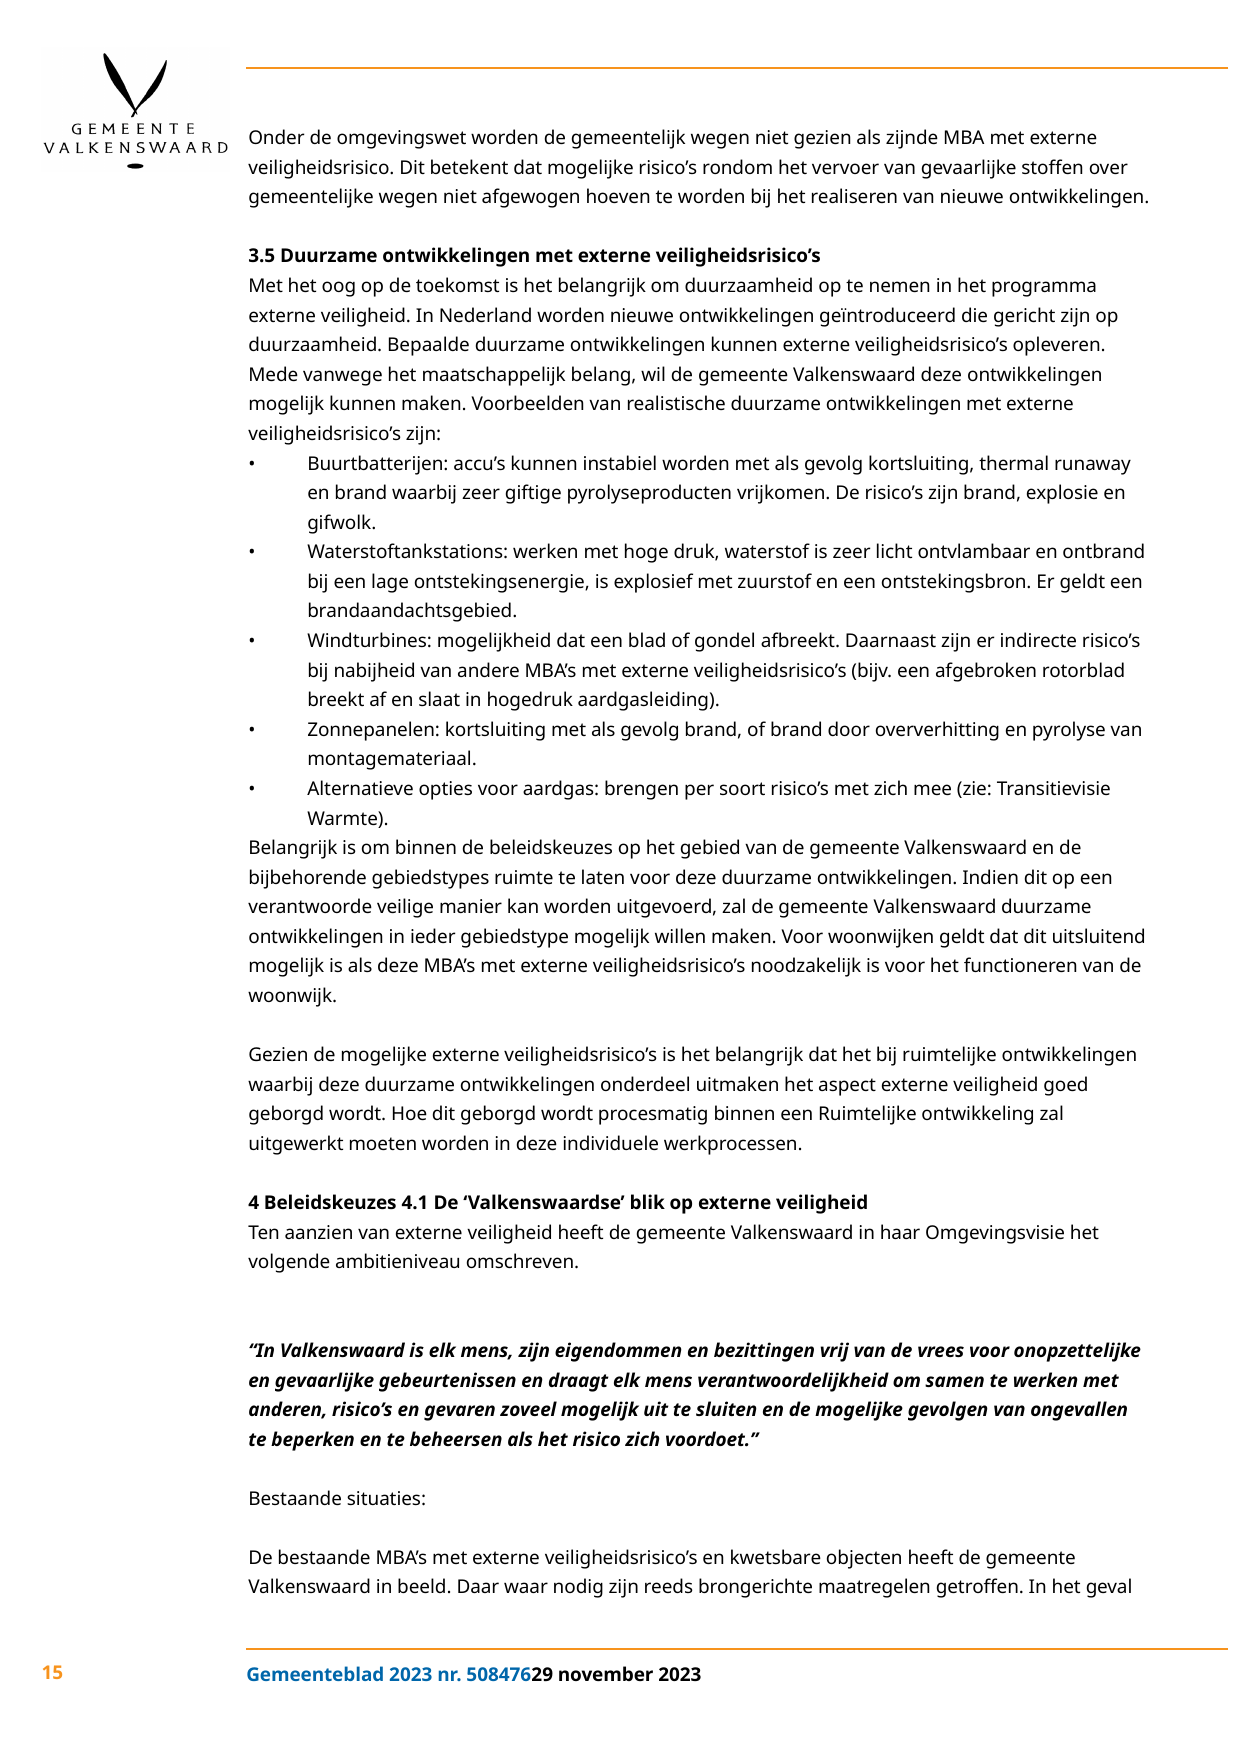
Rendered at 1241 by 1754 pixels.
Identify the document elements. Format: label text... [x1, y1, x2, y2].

list Waterstoftankstations: werken met hoge druk, waterstof is zeer licht ontvlambaar en ontbrand bij een lage ontstekingsenergie, is explosief met zuurstof en een ontstekingsbron. Er geldt een brandaandachtsgebied. [248, 538, 1152, 623]
picture [41, 47, 231, 172]
text Ten aanzien van externe veiligheid heeft de gemeente Valkenswaard in haar Omgevingsvisie het volgende ambitieniveau omschreven. [248, 1219, 1152, 1274]
table_header “In Valkenswaard is elk mens, zijn eigendommen en bezittingen vrij van de vrees voor onopzettelijke en gevaarlijke gebeurtenissen en draagt elk mens verantwoordelijkheid om samen te werken met anderen, risico’s en gevaren zoveel mogelijk uit te sluiten en de mogelijke gevolgen van ongevallen te beperken en te beheersen als het risico zich voordoet.” [248, 1338, 1152, 1452]
text 4 Beleidskeuzes 4.1 De ‘Valkenswaardse’ blik op externe veiligheid [248, 1189, 1152, 1215]
text Belangrijk is om binnen de beleidskeuzes op het gebied van de gemeente Valkenswaard en de bijbehorende gebiedstypes ruimte te laten voor deze duurzame ontwikkelingen. Indien dit op een verantwoorde veilige manier kan worden uitgevoerd, zal de gemeente Valkenswaard duurzame ontwikkelingen in ieder gebiedstype mogelijk willen maken. Voor woonwijken geldt dat dit uitsluitend mogelijk is als deze MBA’s met externe veiligheidsrisico’s noodzakelijk is voor het functioneren van de woonwijk. [248, 834, 1152, 1008]
text De bestaande MBA’s met externe veiligheidsrisico’s en kwetsbare objecten heeft de gemeente Valkenswaard in beeld. Daar waar nodig zijn reeds brongerichte maatregelen getroffen. In het geval [248, 1544, 1152, 1599]
text Met het oog op de toekomst is het belangrijk om duurzaamheid op te nemen in het programma externe veiligheid. In Nederland worden nieuwe ontwikkelingen geïntroduceerd die gericht zijn op duurzaamheid. Bepaalde duurzame ontwikkelingen kunnen externe veiligheidsrisico’s opleveren. Mede vanwege het maatschappelijk belang, wil de gemeente Valkenswaard deze ontwikkelingen mogelijk kunnen maken. Voorbeelden van realistische duurzame ontwikkelingen met externe veiligheidsrisico’s zijn: [248, 272, 1152, 446]
text Bestaande situaties: [248, 1485, 1152, 1510]
text Onder de omgevingswet worden de gemeentelijk wegen niet gezien als zijnde MBA met externe veiligheidsrisico. Dit betekent dat mogelijke risico’s rondom het vervoer van gevaarlijke stoffen over gemeentelijke wegen niet afgewogen hoeven te worden bij het realiseren van nieuwe ontwikkelingen. [248, 124, 1152, 209]
text 3.5 Duurzame ontwikkelingen met externe veiligheidsrisico’s [248, 243, 1152, 268]
list Buurtbatterijen: accu’s kunnen instabiel worden met als gevolg kortsluiting, thermal runaway en brand waarbij zeer giftige pyrolyseproducten vrijkomen. De risico’s zijn brand, explosie en gifwolk. [248, 450, 1152, 535]
text Gezien de mogelijke externe veiligheidsrisico’s is het belangrijk dat het bij ruimtelijke ontwikkelingen waarbij deze duurzame ontwikkelingen onderdeel uitmaken het aspect externe veiligheid goed geborgd wordt. Hoe dit geborgd wordt procesmatig binnen een Ruimtelijke ontwikkeling zal uitgewerkt moeten worden in deze individuele werkprocessen. [248, 1041, 1152, 1156]
list Windturbines: mogelijkheid dat een blad of gondel afbreekt. Daarnaast zijn er indirecte risico’s bij nabijheid van andere MBA’s met externe veiligheidsrisico’s (bijv. een afgebroken rotorblad breekt af en slaat in hogedruk aardgasleiding). [248, 627, 1152, 712]
list Zonnepanelen: kortsluiting met als gevolg brand, of brand door oververhitting en pyrolyse van montagemateriaal. [248, 716, 1152, 771]
list Alternatieve opties voor aardgas: brengen per soort risico’s met zich mee (zie: Transitievisie Warmte). [248, 775, 1152, 831]
